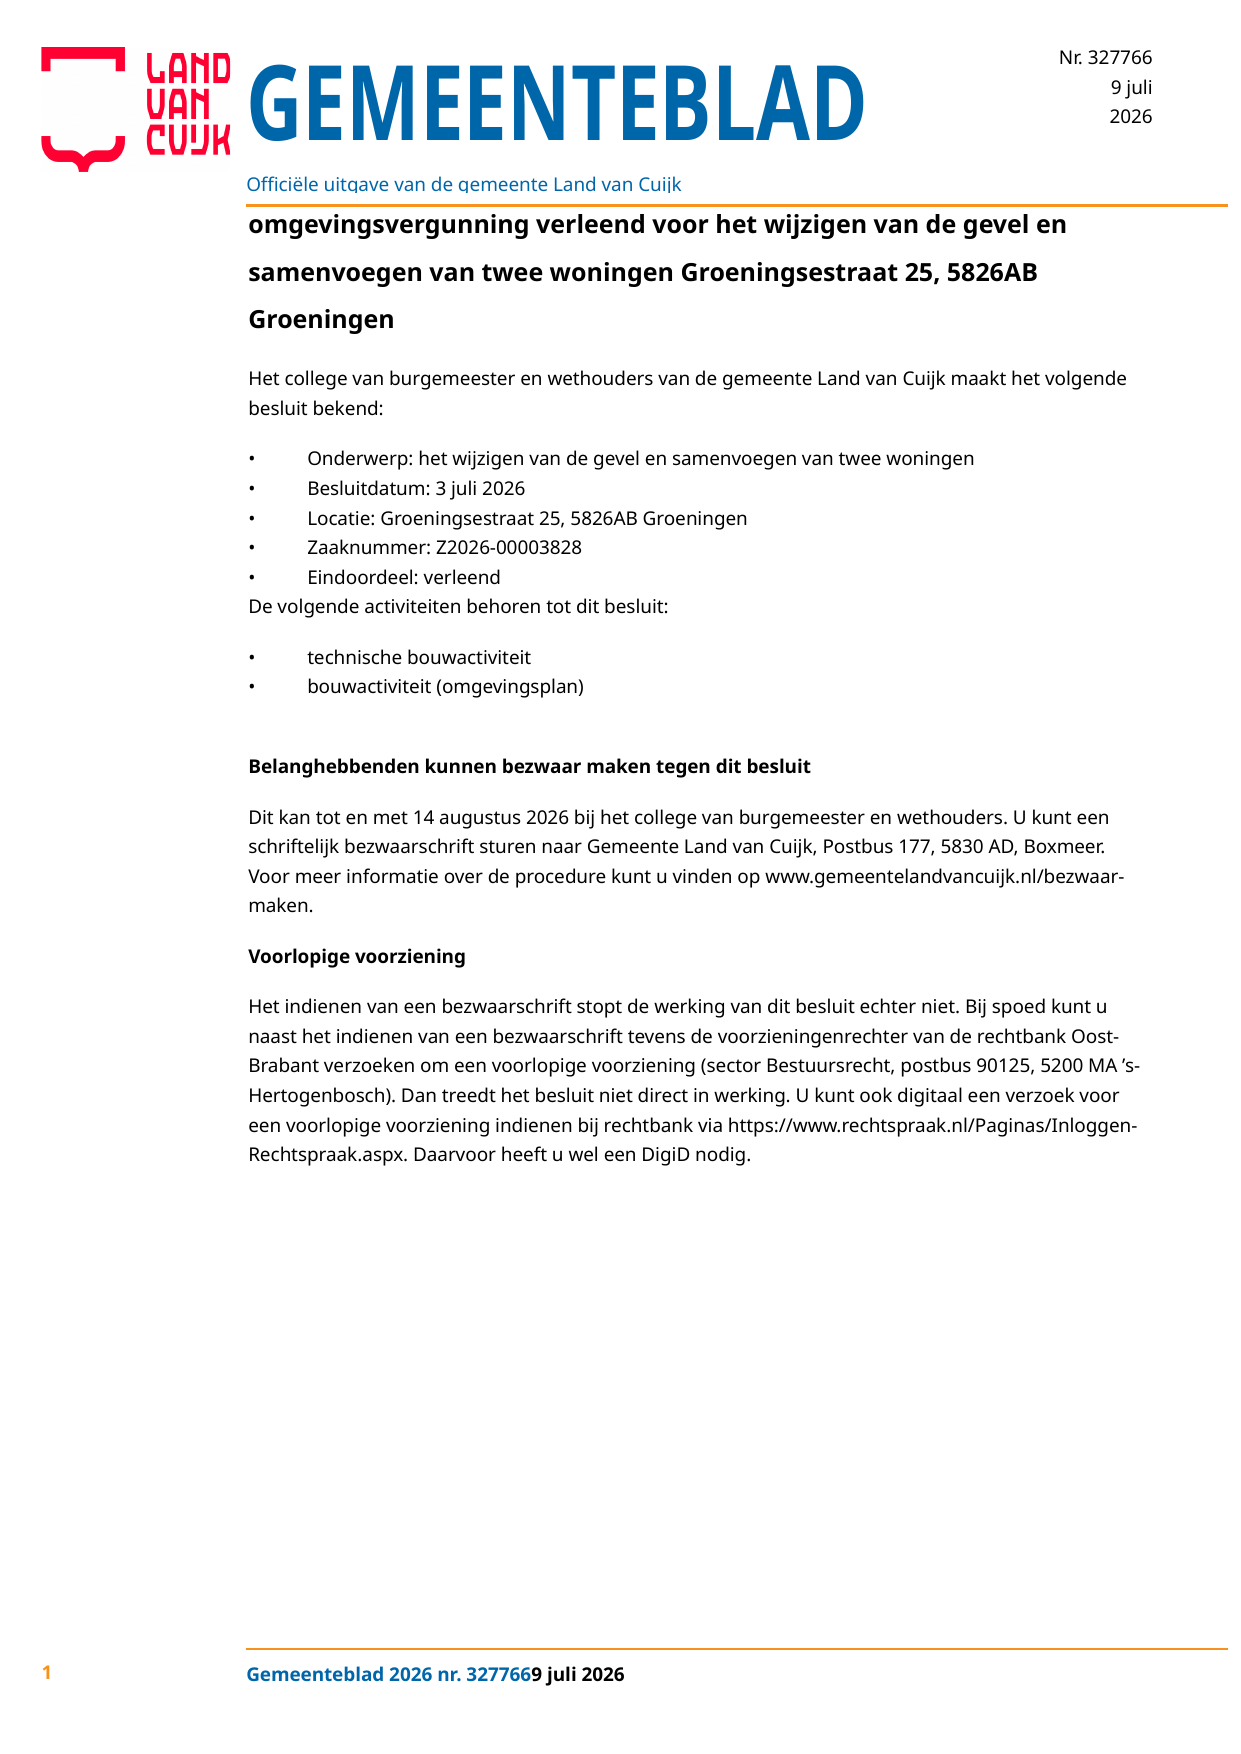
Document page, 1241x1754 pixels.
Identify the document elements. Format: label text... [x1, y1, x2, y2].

list Zaaknummer: Z2026-00003828 [248, 534, 1152, 560]
list technische bouwactiviteit [248, 644, 1152, 669]
text Belanghebbenden kunnen bezwaar maken tegen dit besluit [248, 753, 1152, 779]
text Het indienen van een bezwaarschrift stopt de werking van dit besluit echter niet. Bij spoed kunt u naast het indienen van een bezwaarschrift tevens de voorzieningenrechter van de rechtbank Oost-Brabant verzoeken om een voorlopige voorziening (sector Bestuursrecht, postbus 90125, 5200 MA ’s-Hertogenbosch). Dan treedt het besluit niet direct in werking. U kunt ook digitaal een verzoek voor een voorlopige voorziening indienen bij rechtbank via https://www.rechtspraak.nl/Paginas/Inloggen-Rechtspraak.aspx. Daarvoor heeft u wel een DigiD nodig. [248, 993, 1152, 1167]
text Dit kan tot en met 14 augustus 2026 bij het college van burgemeester en wethouders. U kunt een schriftelijk bezwaarschrift sturen naar Gemeente Land van Cuijk, Postbus 177, 5830 AD, Boxmeer. Voor meer informatie over de procedure kunt u vinden op www.gemeentelandvancuijk.nl/bezwaar-maken. [248, 804, 1152, 918]
text Het college van burgemeester en wethouders van de gemeente Land van Cuijk maakt het volgende besluit bekend: [248, 366, 1152, 421]
text De volgende activiteiten behoren tot dit besluit: [248, 593, 1152, 619]
list Eindoordeel: verleend [248, 564, 1152, 589]
list Besluitdatum: 3 juli 2026 [248, 475, 1152, 501]
text omgevingsvergunning verleend voor het wijzigen van de gevel en samenvoegen van twee woningen Groeningsestraat 25, 5826AB Groeningen [248, 207, 1152, 336]
list bouwactiviteit (omgevingsplan) [248, 673, 1152, 699]
text Voorlopige voorziening [248, 943, 1152, 969]
list Locatie: Groeningsestraat 25, 5826AB Groeningen [248, 505, 1152, 530]
list Onderwerp: het wijzigen van de gevel en samenvoegen van twee woningen [248, 446, 1152, 471]
picture [41, 47, 231, 172]
